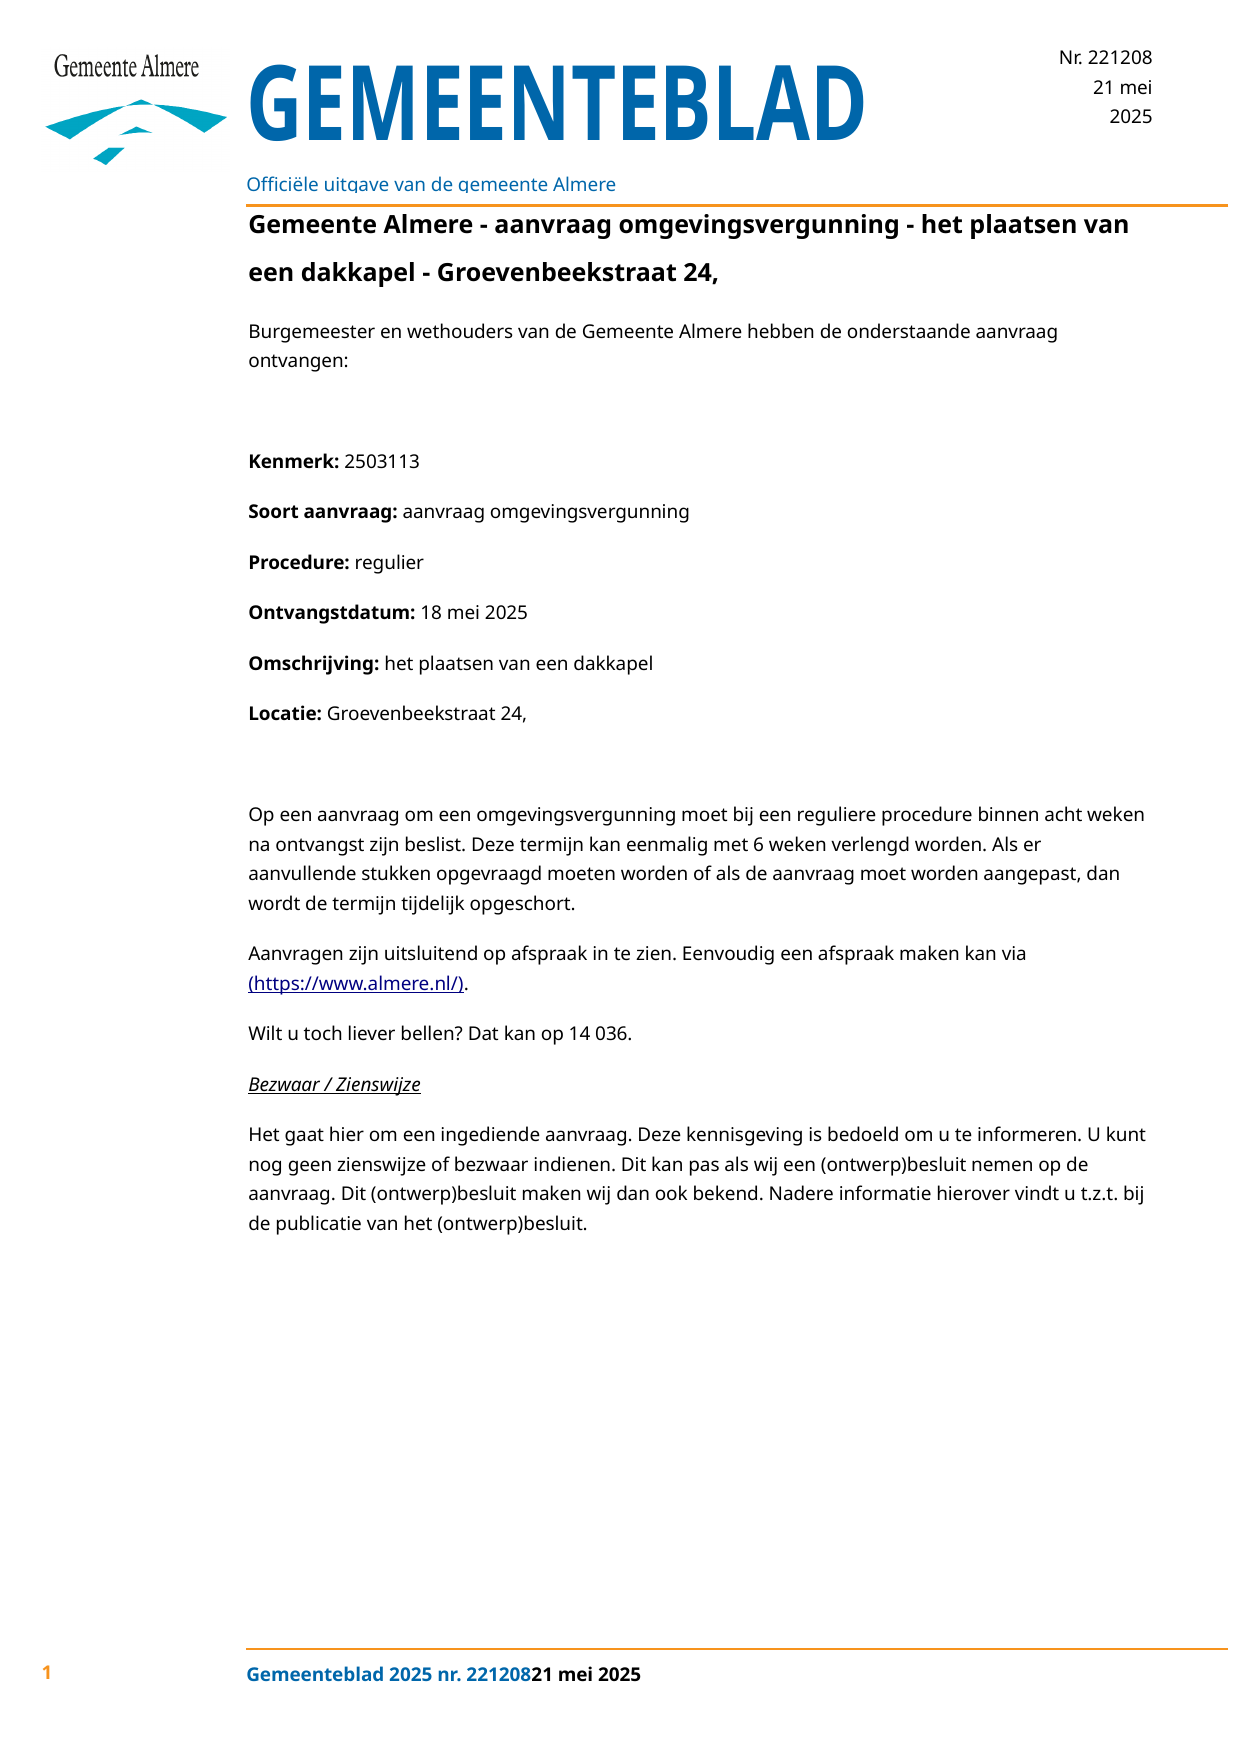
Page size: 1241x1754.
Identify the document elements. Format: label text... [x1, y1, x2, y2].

text Ontvangstdatum: 18 mei 2025 [248, 599, 1152, 625]
text Soort aanvraag: aanvraag omgevingsvergunning [248, 499, 1152, 524]
picture [41, 47, 231, 172]
text Omschrijving: het plaatsen van een dakkapel [248, 650, 1152, 676]
text Locatie: Groevenbeekstraat 24, [248, 700, 1152, 726]
text Het gaat hier om een ingediende aanvraag. Deze kennisgeving is bedoeld om u te informeren. U kunt nog geen zienswijze of bezwaar indienen. Dit kan pas als wij een (ontwerp)besluit nemen op de aanvraag. Dit (ontwerp)besluit maken wij dan ook bekend. Nadere informatie hierover vindt u t.z.t. bij de publicatie van het (ontwerp)besluit. [248, 1121, 1152, 1236]
text Gemeente Almere - aanvraag omgevingsvergunning - het plaatsen van een dakkapel - Groevenbeekstraat 24, [248, 207, 1152, 288]
text Wilt u toch liever bellen? Dat kan op 14 036. [248, 1020, 1152, 1046]
text Kenmerk: 2503113 [248, 448, 1152, 474]
text Bezwaar / Zienswijze [248, 1071, 1152, 1097]
text Aanvragen zijn uitsluitend op afspraak in te zien. Eenvoudig een afspraak maken kan via (https://www.almere.nl/). [248, 940, 1152, 996]
text Burgemeester en wethouders van de Gemeente Almere hebben de onderstaande aanvraag ontvangen: [248, 318, 1152, 373]
text Procedure: regulier [248, 549, 1152, 575]
text Op een aanvraag om een omgevingsvergunning moet bij een reguliere procedure binnen acht weken na ontvangst zijn beslist. Deze termijn kan eenmalig met 6 weken verlengd worden. Als er aanvullende stukken opgevraagd moeten worden of als de aanvraag moet worden aangepast, dan wordt de termijn tijdelijk opgeschort. [248, 801, 1152, 916]
